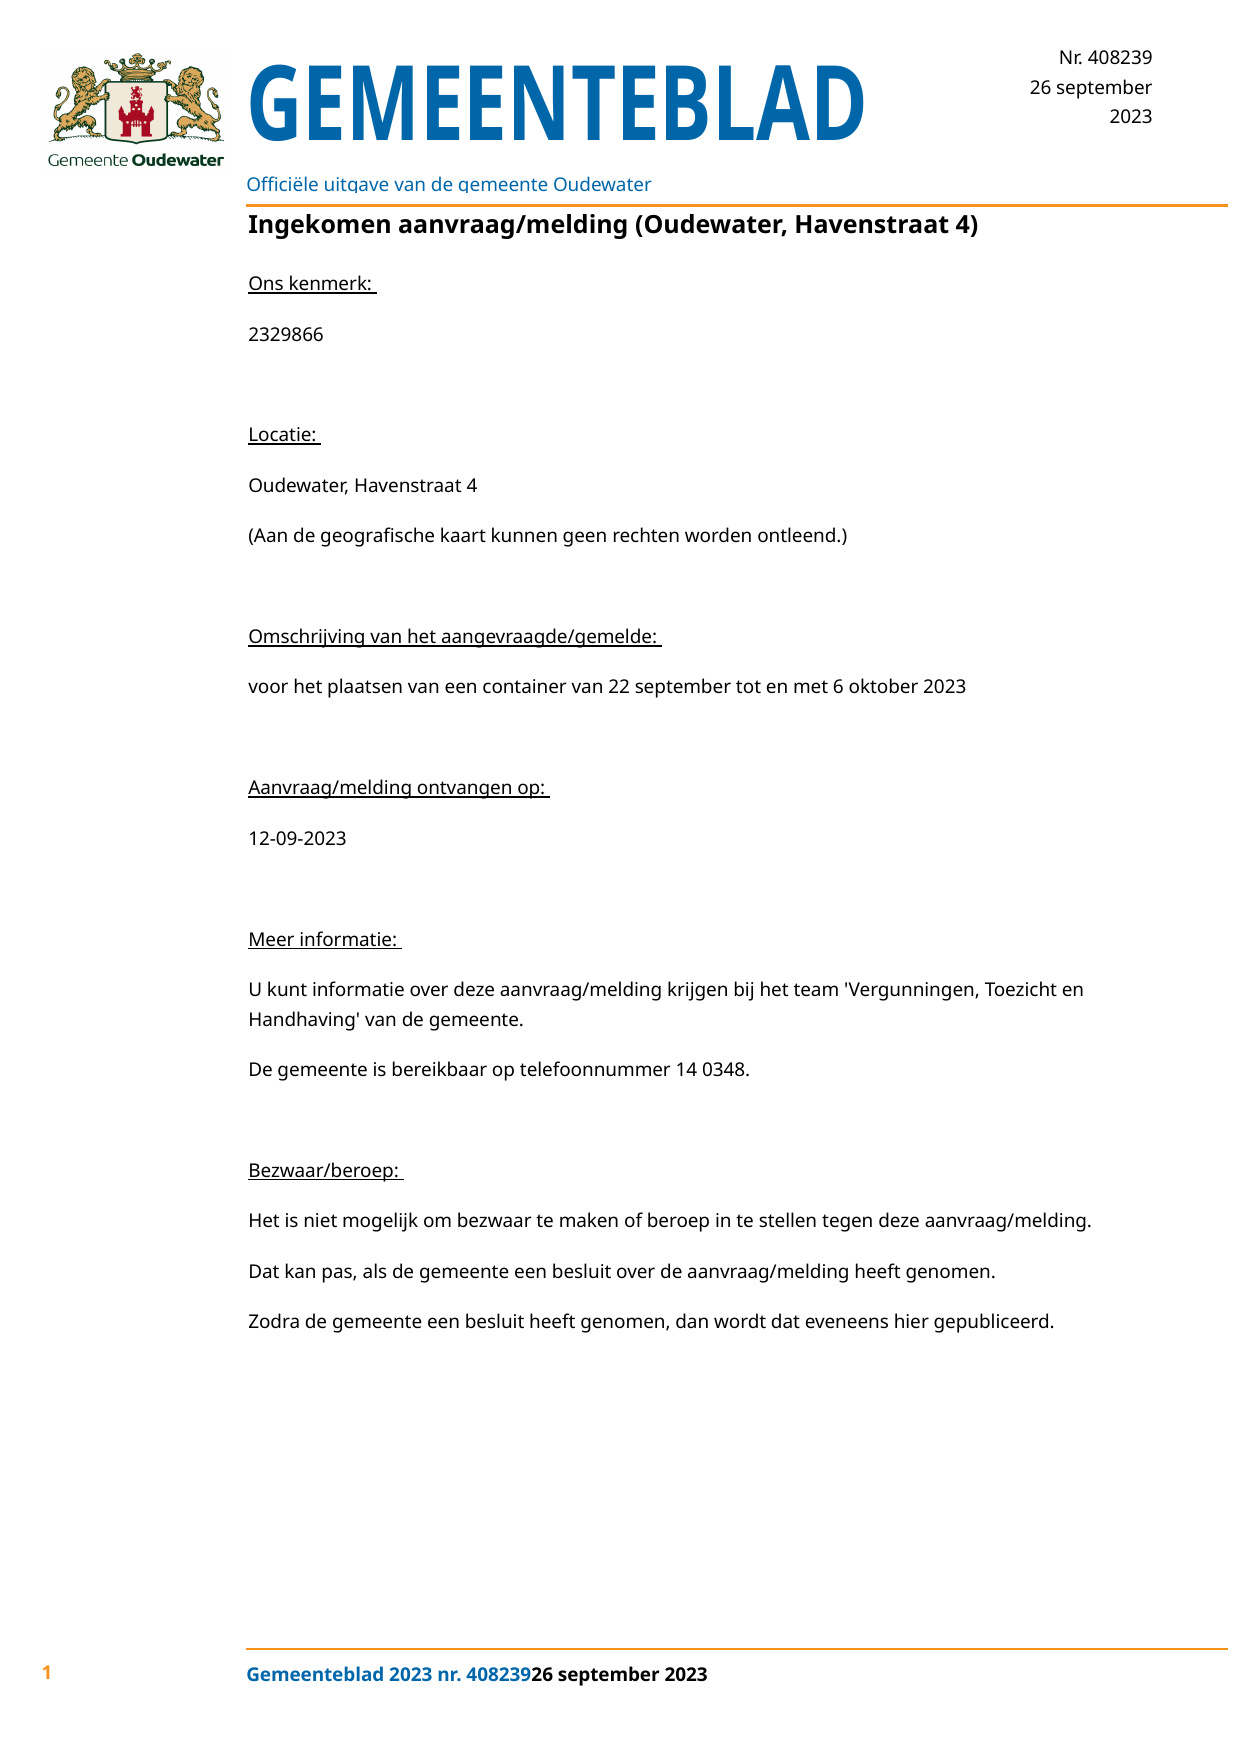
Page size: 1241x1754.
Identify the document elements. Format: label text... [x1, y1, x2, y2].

text Ons kenmerk: [248, 270, 1152, 296]
text Ingekomen aanvraag/melding (Oudewater, Havenstraat 4) [248, 207, 1152, 241]
text Locatie: [248, 422, 1152, 447]
text Het is niet mogelijk om bezwaar te maken of beroep in te stellen tegen deze aanvraag/melding. [248, 1207, 1152, 1233]
text Dat kan pas, als de gemeente een besluit over de aanvraag/melding heeft genomen. [248, 1258, 1152, 1283]
text (Aan de geografische kaart kunnen geen rechten worden ontleend.) [248, 522, 1152, 548]
text Bezwaar/beroep: [248, 1157, 1152, 1183]
text 12-09-2023 [248, 825, 1152, 851]
text Meer informatie: [248, 926, 1152, 951]
text voor het plaatsen van een container van 22 september tot en met 6 oktober 2023 [248, 674, 1152, 699]
text De gemeente is bereikbaar op telefoonnummer 14 0348. [248, 1056, 1152, 1082]
text Oudewater, Havenstraat 4 [248, 472, 1152, 498]
picture [41, 47, 231, 172]
text Aanvraag/melding ontvangen op: [248, 774, 1152, 800]
text U kunt informatie over deze aanvraag/melding krijgen bij het team 'Vergunningen, Toezicht en Handhaving' van de gemeente. [248, 976, 1152, 1031]
text Omschrijving van het aangevraagde/gemelde: [248, 623, 1152, 649]
text Zodra de gemeente een besluit heeft genomen, dan wordt dat eveneens hier gepubliceerd. [248, 1308, 1152, 1334]
text 2329866 [248, 321, 1152, 346]
